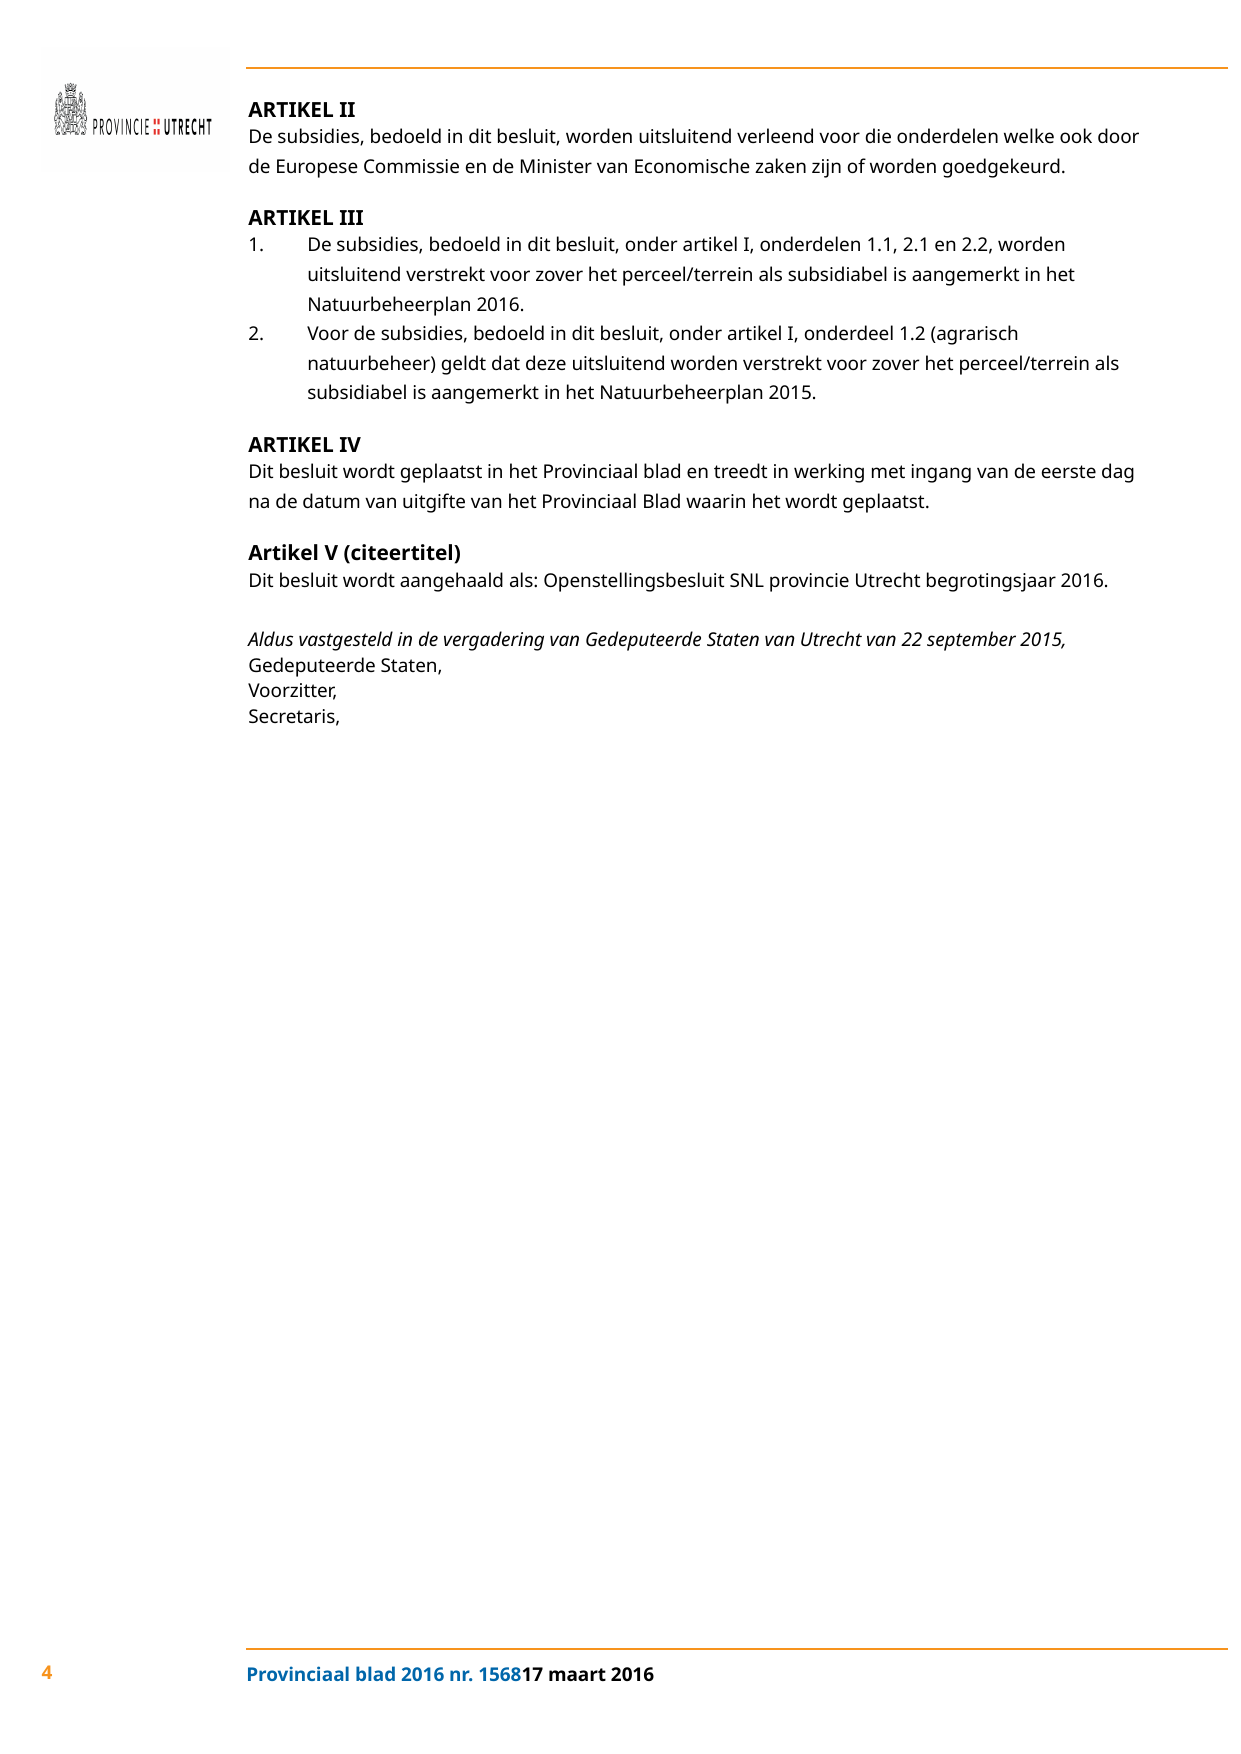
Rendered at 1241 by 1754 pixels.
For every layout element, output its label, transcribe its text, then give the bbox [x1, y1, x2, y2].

text Artikel V (citeertitel) [248, 538, 1152, 567]
text Dit besluit wordt geplaatst in het Provinciaal blad en treedt in werking met ingang van de eerste dag na de datum van uitgifte van het Provinciaal Blad waarin het wordt geplaatst. [248, 458, 1152, 514]
text Secretaris, [248, 703, 1152, 729]
text Voorzitter, [248, 677, 1152, 703]
text De subsidies, bedoeld in dit besluit, worden uitsluitend verleend voor die onderdelen welke ook door de Europese Commissie en de Minister van Economische zaken zijn of worden goedgekeurd. [248, 123, 1152, 178]
picture [41, 47, 231, 172]
list Voor de subsidies, bedoeld in dit besluit, onder artikel I, onderdeel 1.2 (agrarisch natuurbeheer) geldt dat deze uitsluitend worden verstrekt voor zover het perceel/terrein als subsidiabel is aangemerkt in het Natuurbeheerplan 2015. [248, 320, 1152, 405]
text Dit besluit wordt aangehaald als: Openstellingsbesluit SNL provincie Utrecht begrotingsjaar 2016. [248, 567, 1152, 593]
list De subsidies, bedoeld in dit besluit, onder artikel I, onderdelen 1.1, 2.1 en 2.2, worden uitsluitend verstrekt voor zover het perceel/terrein als subsidiabel is aangemerkt in het Natuurbeheerplan 2016. [248, 232, 1152, 317]
text ARTIKEL II [248, 95, 1152, 123]
text Gedeputeerde Staten, [248, 652, 1152, 677]
text ARTIKEL IV [248, 430, 1152, 458]
text ARTIKEL III [248, 203, 1152, 232]
text Aldus vastgesteld in de vergadering van Gedeputeerde Staten van Utrecht van 22 september 2015, [248, 626, 1152, 652]
